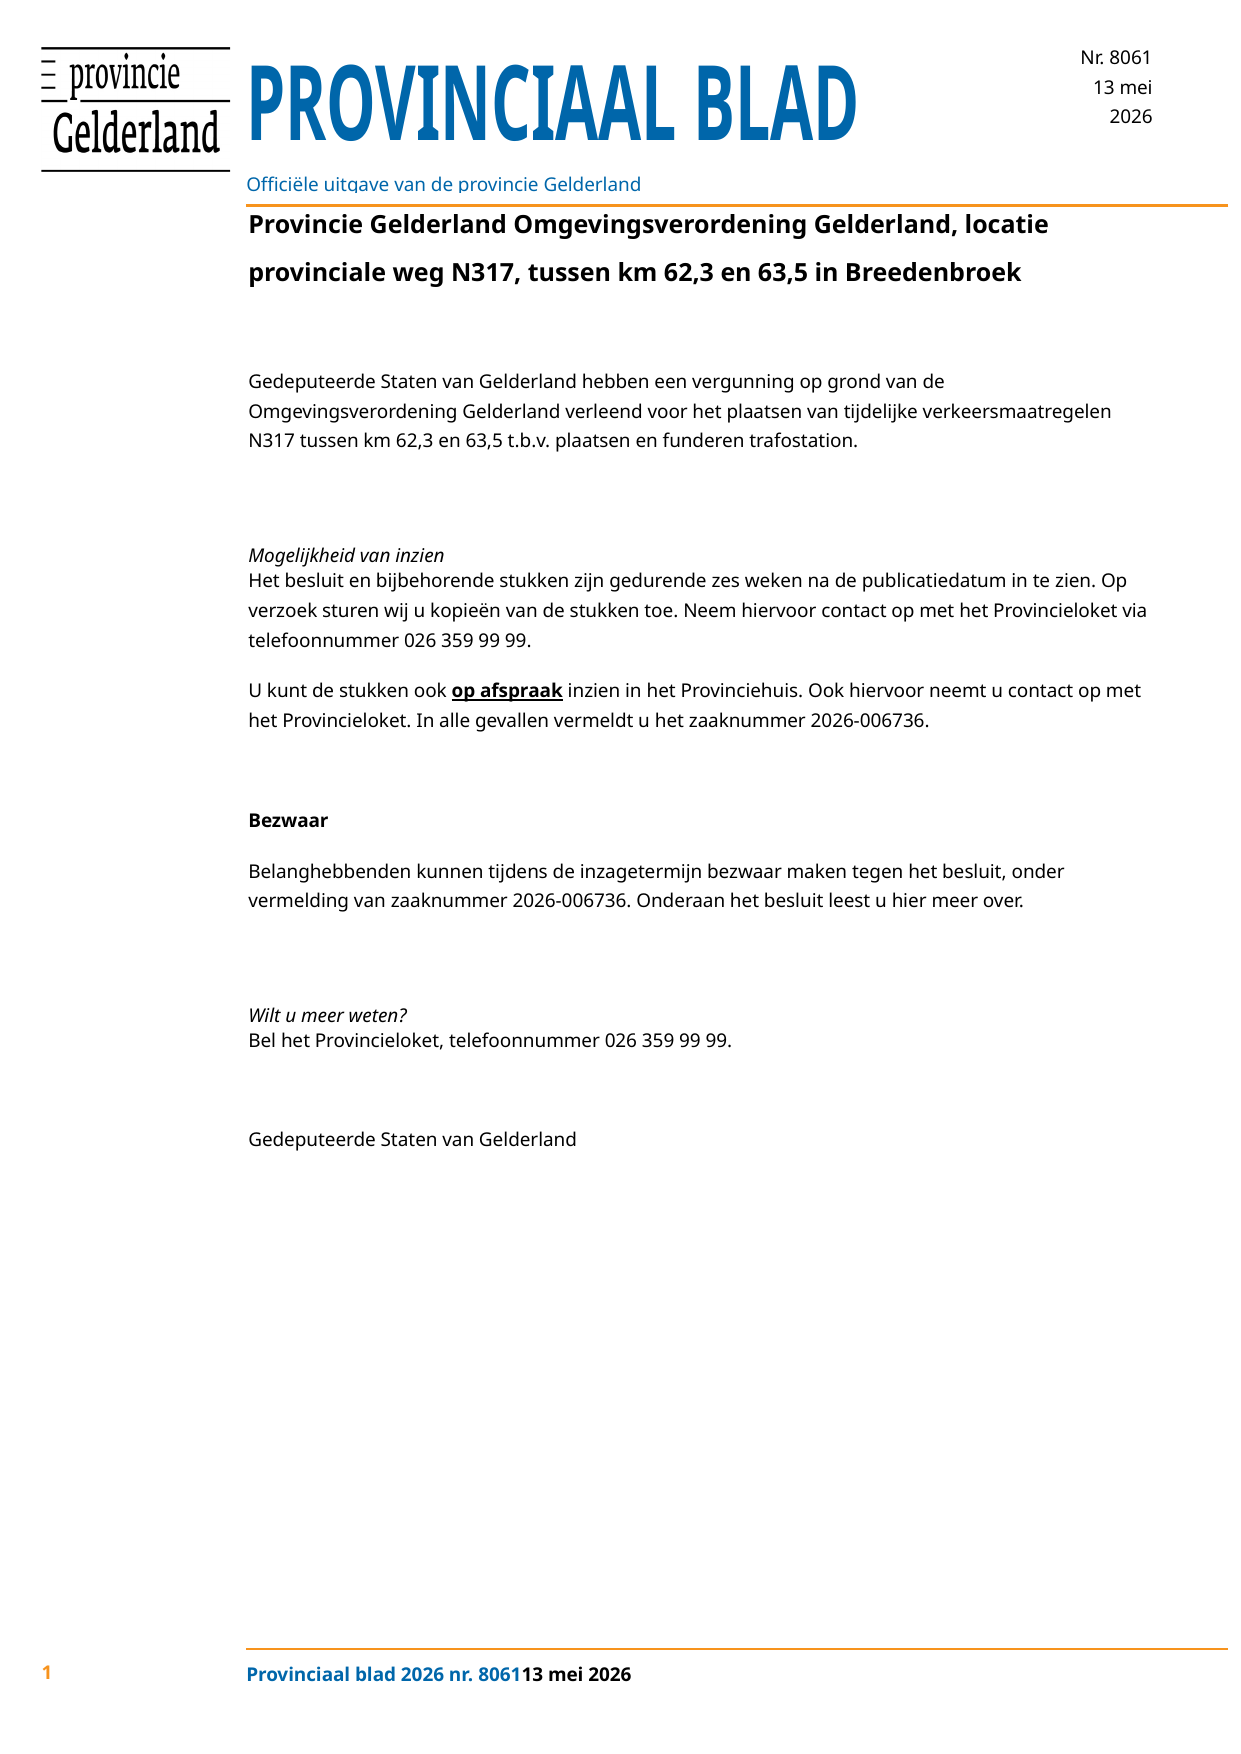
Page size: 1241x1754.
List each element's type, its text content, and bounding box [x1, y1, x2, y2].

text Het besluit en bijbehorende stukken zijn gedurende zes weken na de publicatiedatum in te zien. Op verzoek sturen wij u kopieën van de stukken toe. Neem hiervoor contact op met het Provincieloket via telefoonnummer 026 359 99 99. [248, 568, 1152, 652]
text Mogelijkheid van inzien [248, 542, 1152, 568]
text U kunt de stukken ook op afspraak inzien in het Provinciehuis. Ook hiervoor neemt u contact op met het Provincieloket. In alle gevallen vermeldt u het zaaknummer 2026-006736. [248, 677, 1152, 732]
text Gedeputeerde Staten van Gelderland hebben een vergunning op grond van de Omgevingsverordening Gelderland verleend voor het plaatsen van tijdelijke verkeersmaatregelen N317 tussen km 62,3 en 63,5 t.b.v. plaatsen en funderen trafostation. [248, 368, 1152, 453]
text Provincie Gelderland Omgevingsverordening Gelderland, locatie provinciale weg N317, tussen km 62,3 en 63,5 in Breedenbroek [248, 207, 1152, 288]
picture [41, 47, 231, 172]
text Gedeputeerde Staten van Gelderland [248, 1126, 1152, 1152]
text Bezwaar [248, 808, 1152, 833]
text Bel het Provincieloket, telefoonnummer 026 359 99 99. [248, 1028, 1152, 1053]
text Wilt u meer weten? [248, 1002, 1152, 1028]
text Belanghebbenden kunnen tijdens de inzagetermijn bezwaar maken tegen het besluit, onder vermelding van zaaknummer 2026-006736. Onderaan het besluit leest u hier meer over. [248, 858, 1152, 913]
